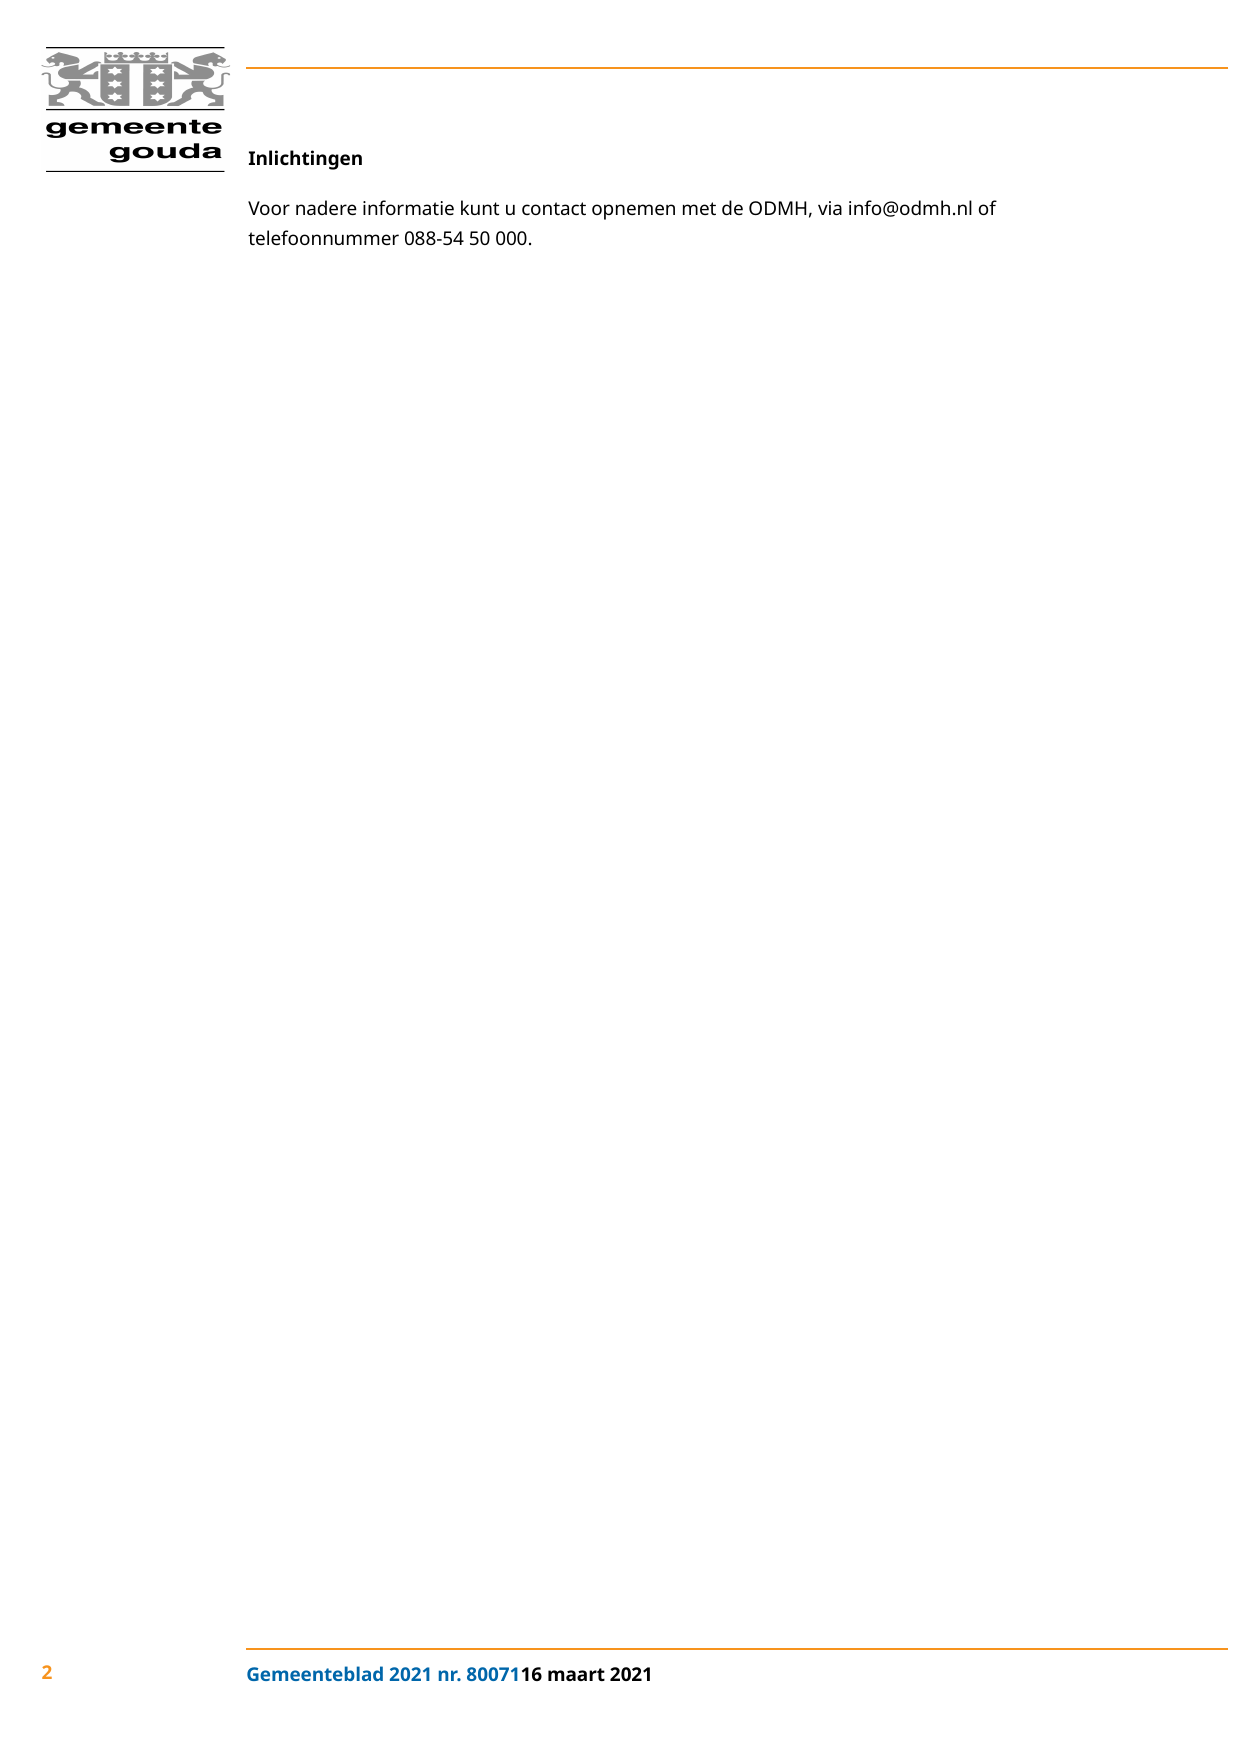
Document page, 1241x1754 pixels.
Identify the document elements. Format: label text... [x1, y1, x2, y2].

text Voor nadere informatie kunt u contact opnemen met de ODMH, via info@odmh.nl of telefoonnummer 088-54 50 000. [248, 196, 1152, 251]
picture [41, 47, 231, 172]
text Inlichtingen [248, 145, 1152, 171]
